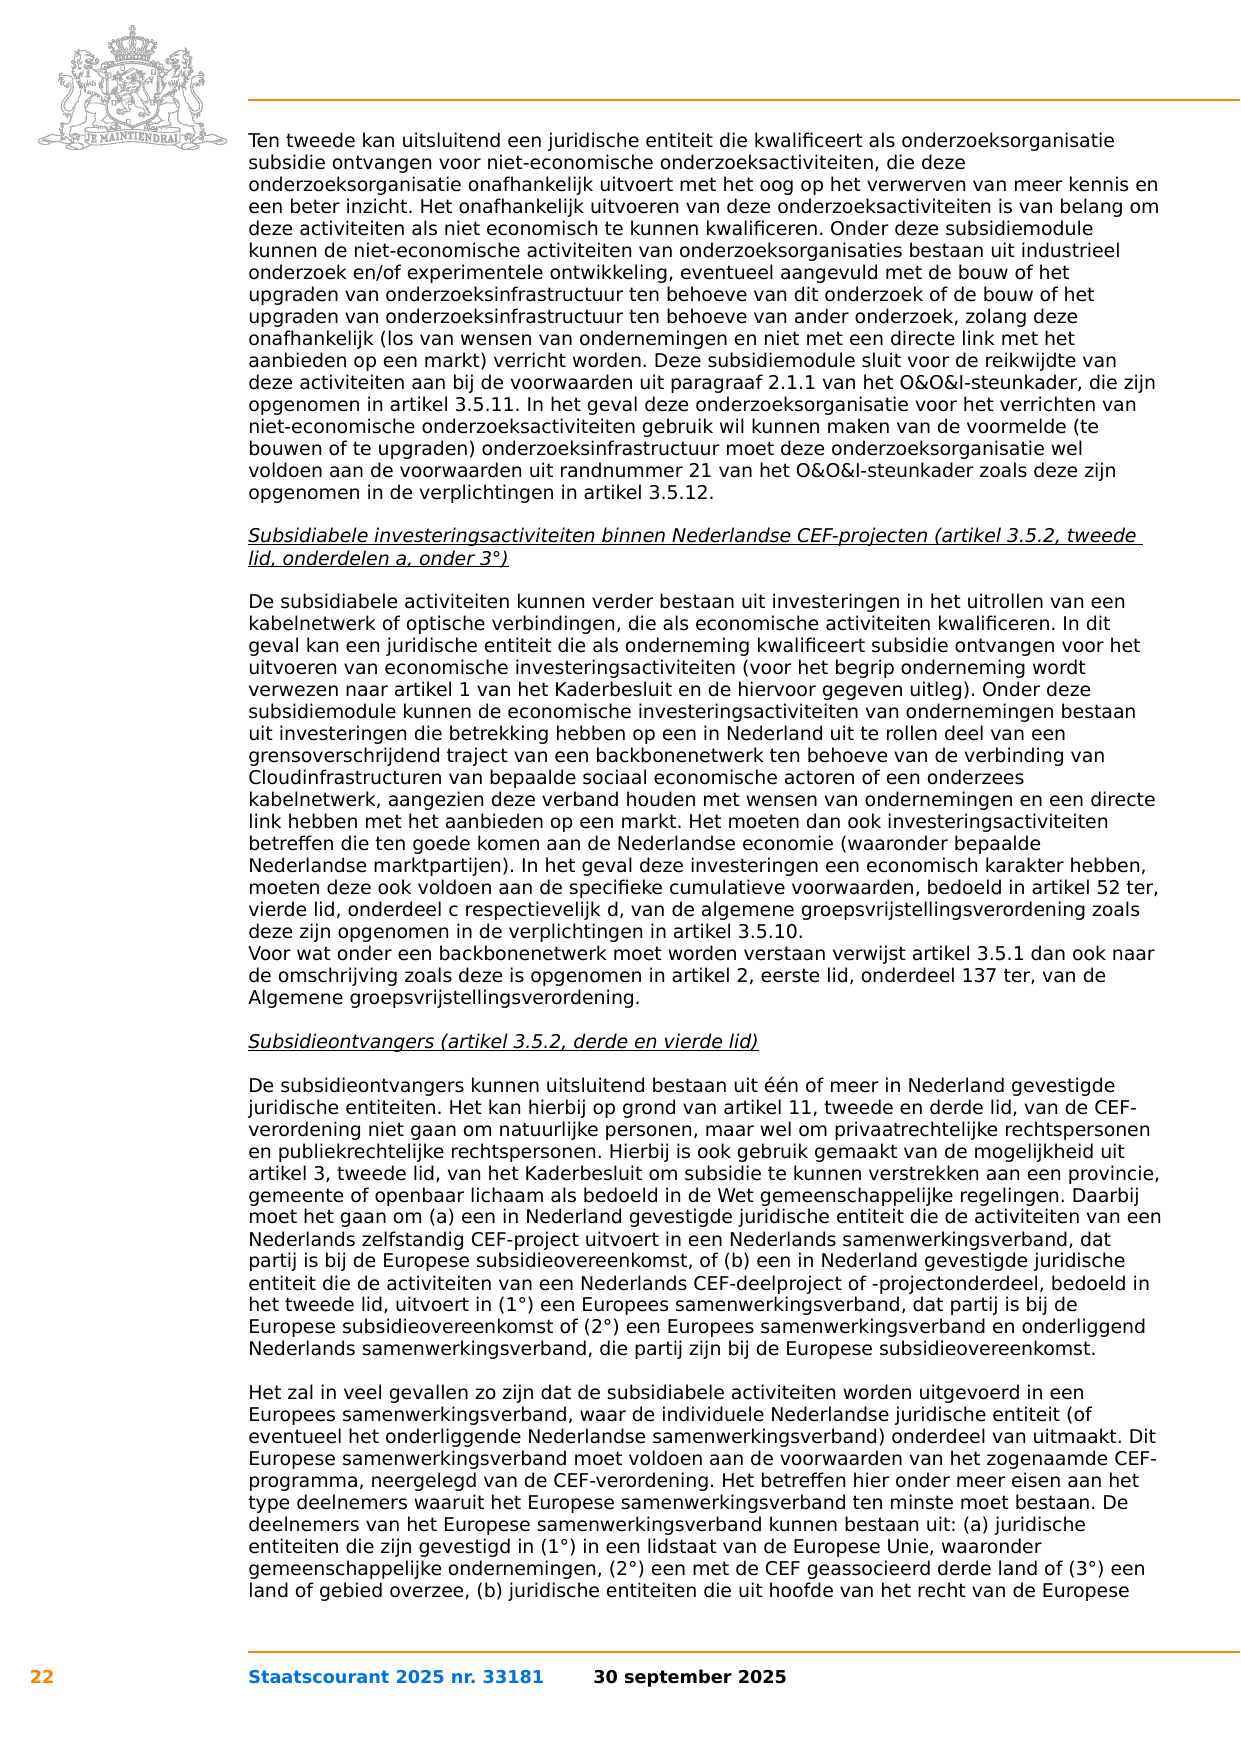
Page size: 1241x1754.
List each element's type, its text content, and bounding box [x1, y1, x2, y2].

text Voor wat onder een backbonenetwerk moet worden verstaan verwijst artikel 3.5.1 dan ook naar de omschrijving zoals deze is opgenomen in artikel 2, eerste lid, onderdeel 137 ter, van de Algemene groepsvrijstellingsverordening. [248, 943, 1163, 1009]
picture [38, 25, 227, 150]
text Ten tweede kan uitsluitend een juridische entiteit die kwalificeert als onderzoeksorganisatie subsidie ontvangen voor niet-economische onderzoeksactiviteiten, die deze onderzoeksorganisatie onafhankelijk uitvoert met het oog op het verwerven van meer kennis en een beter inzicht. Het onafhankelijk uitvoeren van deze onderzoeksactiviteiten is van belang om deze activiteiten als niet economisch te kunnen kwalificeren. Onder deze subsidiemodule kunnen de niet-economische activiteiten van onderzoeksorganisaties bestaan uit industrieel onderzoek en/of experimentele ontwikkeling, eventueel aangevuld met de bouw of het upgraden van onderzoeksinfrastructuur ten behoeve van dit onderzoek of de bouw of het upgraden van onderzoeksinfrastructuur ten behoeve van ander onderzoek, zolang deze onafhankelijk (los van wensen van ondernemingen en niet met een directe link met het aanbieden op een markt) verricht worden. Deze subsidiemodule sluit voor de reikwijdte van deze activiteiten aan bij de voorwaarden uit paragraaf 2.1.1 van het O&O&I-steunkader, die zijn opgenomen in artikel 3.5.11. In het geval deze onderzoeksorganisatie voor het verrichten van niet-economische onderzoeksactiviteiten gebruik wil kunnen maken van de voormelde (te bouwen of te upgraden) onderzoeksinfrastructuur moet deze onderzoeksorganisatie wel voldoen aan de voorwaarden uit randnummer 21 van het O&O&I-steunkader zoals deze zijn opgenomen in de verplichtingen in artikel 3.5.12. [248, 130, 1163, 503]
text De subsidieontvangers kunnen uitsluitend bestaan uit één of meer in Nederland gevestigde juridische entiteiten. Het kan hierbij op grond van artikel 11, tweede en derde lid, van de CEF-verordening niet gaan om natuurlijke personen, maar wel om privaatrechtelijke rechtspersonen en publiekrechtelijke rechtspersonen. Hierbij is ook gebruik gemaakt van de mogelijkheid uit artikel 3, tweede lid, van het Kaderbesluit om subsidie te kunnen verstrekken aan een provincie, gemeente of openbaar lichaam als bedoeld in de Wet gemeenschappelijke regelingen. Daarbij moet het gaan om (a) een in Nederland gevestigde juridische entiteit die de activiteiten van een Nederlands zelfstandig CEF-project uitvoert in een Nederlands samenwerkingsverband, dat partij is bij de Europese subsidieovereenkomst, of (b) een in Nederland gevestigde juridische entiteit die de activiteiten van een Nederlands CEF-deelproject of -projectonderdeel, bedoeld in het tweede lid, uitvoert in (1°) een Europees samenwerkingsverband, dat partij is bij de Europese subsidieovereenkomst of (2°) een Europees samenwerkingsverband en onderliggend Nederlands samenwerkingsverband, die partij zijn bij de Europese subsidieovereenkomst. [248, 1074, 1163, 1360]
text Het zal in veel gevallen zo zijn dat de subsidiabele activiteiten worden uitgevoerd in een Europees samenwerkingsverband, waar de individuele Nederlandse juridische entiteit (of eventueel het onderliggende Nederlandse samenwerkingsverband) onderdeel van uitmaakt. Dit Europese samenwerkingsverband moet voldoen aan de voorwaarden van het zogenaamde CEF-programma, neergelegd van de CEF-verordening. Het betreffen hier onder meer eisen aan het type deelnemers waaruit het Europese samenwerkingsverband ten minste moet bestaan. De deelnemers van het Europese samenwerkingsverband kunnen bestaan uit: (a) juridische entiteiten die zijn gevestigd in (1°) in een lidstaat van de Europese Unie, waaronder gemeenschappelijke ondernemingen, (2°) een met de CEF geassocieerd derde land of (3°) een land of gebied overzee, (b) juridische entiteiten die uit hoofde van het recht van de Europese [248, 1382, 1163, 1602]
text De subsidiabele activiteiten kunnen verder bestaan uit investeringen in het uitrollen van een kabelnetwerk of optische verbindingen, die als economische activiteiten kwalificeren. In dit geval kan een juridische entiteit die als onderneming kwalificeert subsidie ontvangen voor het uitvoeren van economische investeringsactiviteiten (voor het begrip onderneming wordt verwezen naar artikel 1 van het Kaderbesluit en de hiervoor gegeven uitleg). Onder deze subsidiemodule kunnen de economische investeringsactiviteiten van ondernemingen bestaan uit investeringen die betrekking hebben op een in Nederland uit te rollen deel van een grensoverschrijdend traject van een backbonenetwerk ten behoeve van de verbinding van Cloudinfrastructuren van bepaalde sociaal economische actoren of een onderzees kabelnetwerk, aangezien deze verband houden met wensen van ondernemingen en een directe link hebben met het aanbieden op een markt. Het moeten dan ook investeringsactiviteiten betreffen die ten goede komen aan de Nederlandse economie (waaronder bepaalde Nederlandse marktpartijen). In het geval deze investeringen een economisch karakter hebben, moeten deze ook voldoen aan de specifieke cumulatieve voorwaarden, bedoeld in artikel 52 ter, vierde lid, onderdeel c respectievelijk d, van de algemene groepsvrijstellingsverordening zoals deze zijn opgenomen in de verplichtingen in artikel 3.5.10. [248, 591, 1163, 943]
subtitle Subsidieontvangers (artikel 3.5.2, derde en vierde lid) [248, 1031, 1163, 1053]
subtitle Subsidiabele investeringsactiviteiten binnen Nederlandse CEF-projecten (artikel 3.5.2, tweede lid, onderdelen a, onder 3°) [248, 525, 1163, 569]
